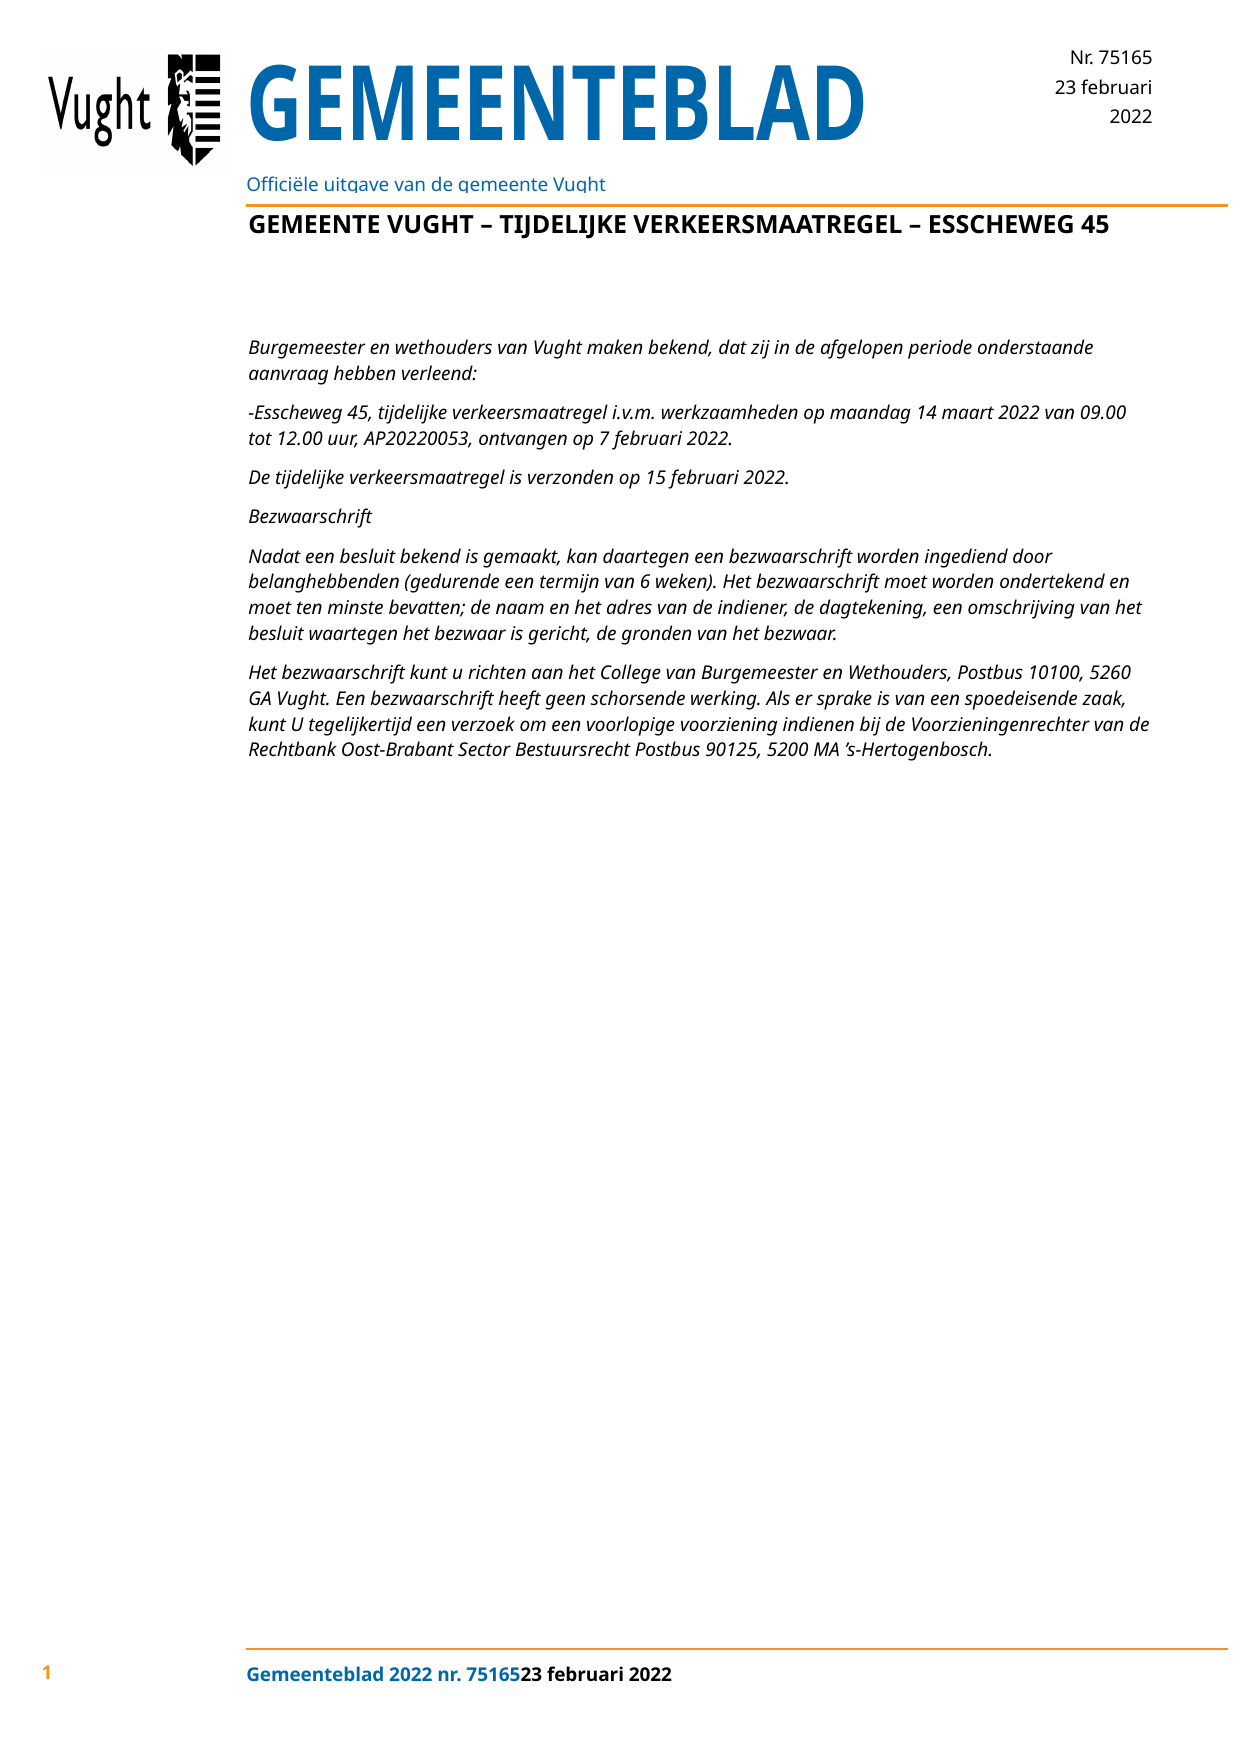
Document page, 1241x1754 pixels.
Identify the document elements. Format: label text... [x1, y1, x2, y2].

text -Esscheweg 45, tijdelijke verkeersmaatregel i.v.m. werkzaamheden op maandag 14 maart 2022 van 09.00 tot 12.00 uur, AP20220053, ontvangen op 7 februari 2022. [248, 399, 1152, 451]
text Bezwaarschrift [248, 503, 1152, 529]
picture [41, 47, 231, 172]
text GEMEENTE VUGHT – TIJDELIJKE VERKEERSMAATREGEL – ESSCHEWEG 45 [248, 207, 1152, 241]
text De tijdelijke verkeersmaatregel is verzonden op 15 februari 2022. [248, 464, 1152, 490]
text Burgemeester en wethouders van Vught maken bekend, dat zij in de afgelopen periode onderstaande aanvraag hebben verleend: [248, 334, 1152, 386]
text Het bezwaarschrift kunt u richten aan het College van Burgemeester en Wethouders, Postbus 10100, 5260 GA Vught. Een bezwaarschrift heeft geen schorsende werking. Als er sprake is van een spoedeisende zaak, kunt U tegelijkertijd een verzoek om een voorlopige voorziening indienen bij de Voorzieningenrechter van de Rechtbank Oost-Brabant Sector Bestuursrecht Postbus 90125, 5200 MA ’s-Hertogenbosch. [248, 659, 1152, 762]
text Nadat een besluit bekend is gemaakt, kan daartegen een bezwaarschrift worden ingediend door belanghebbenden (gedurende een termijn van 6 weken). Het bezwaarschrift moet worden ondertekend en moet ten minste bevatten; de naam en het adres van de indiener, de dagtekening, een omschrijving van het besluit waartegen het bezwaar is gericht, de gronden van het bezwaar. [248, 543, 1152, 646]
